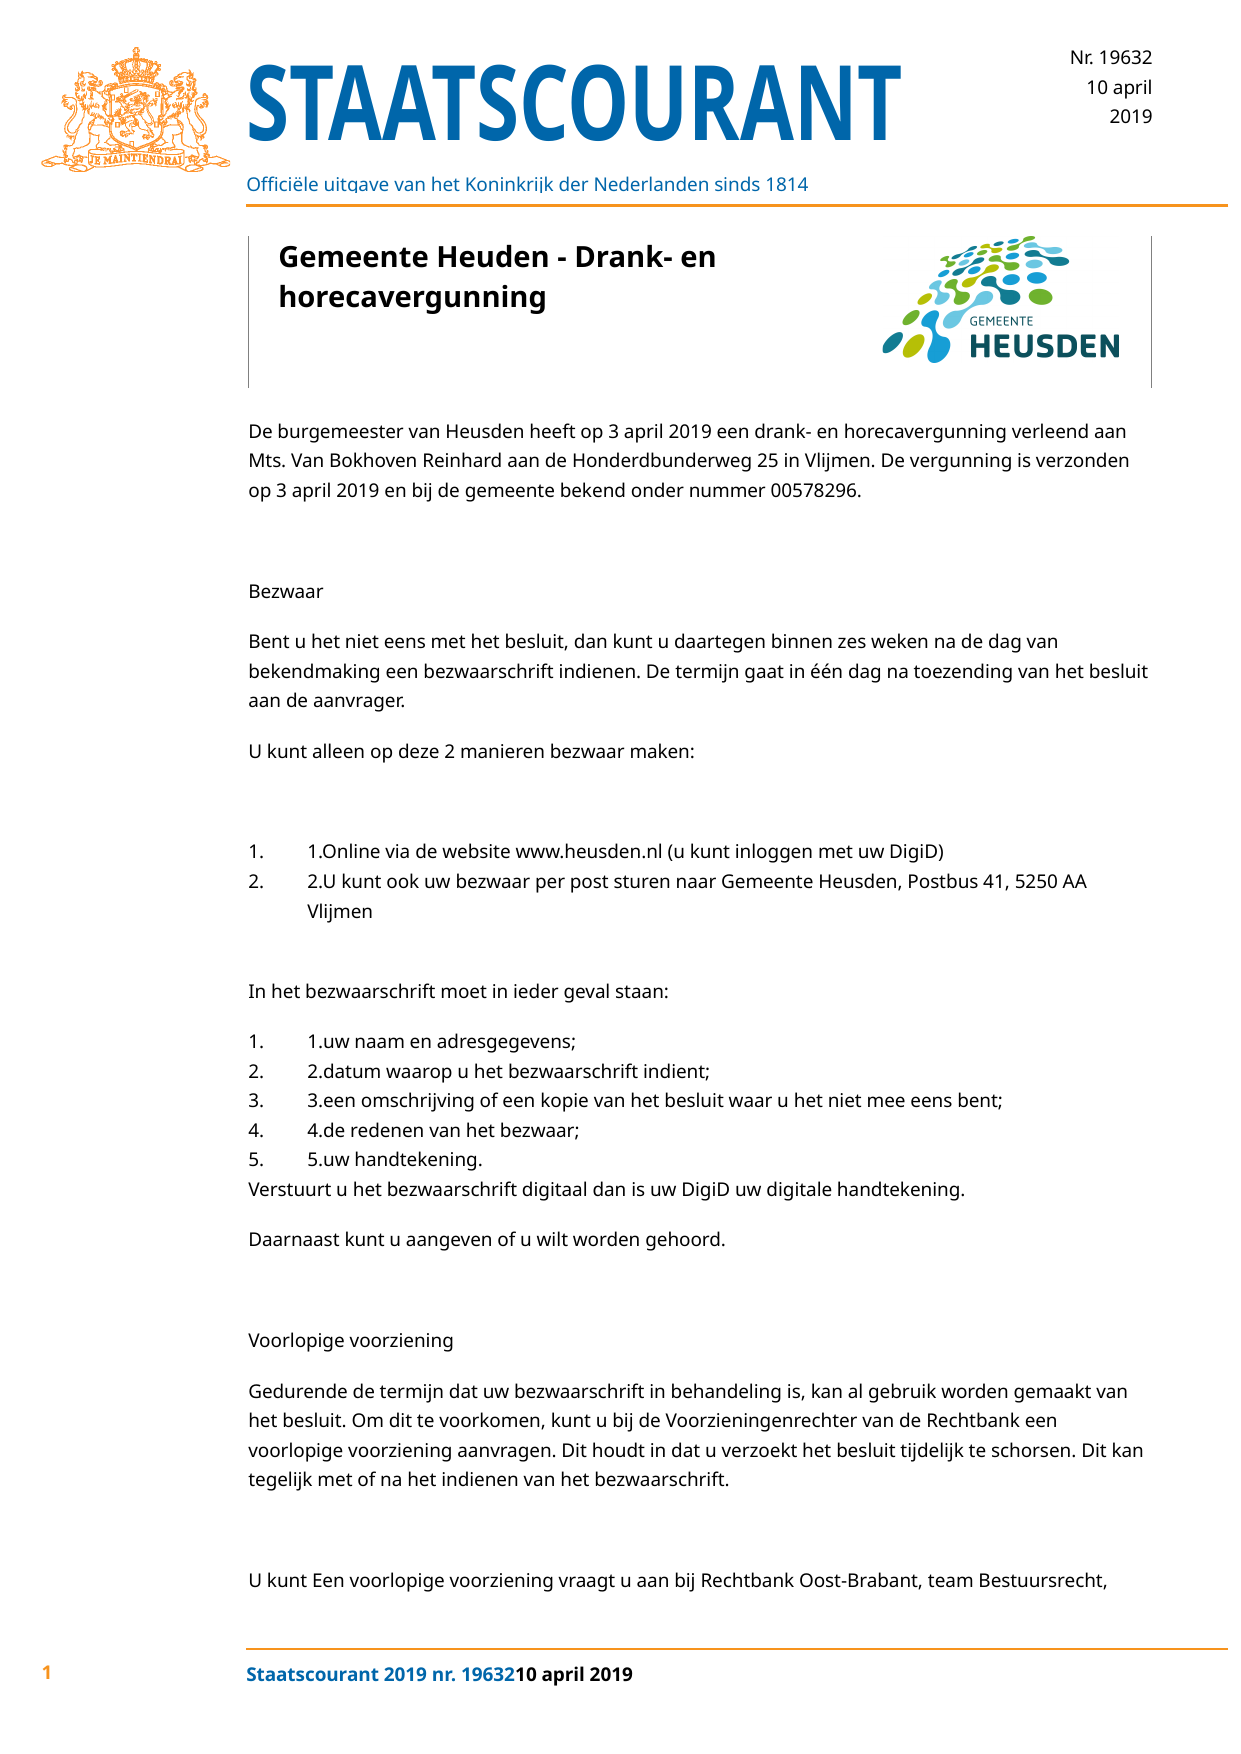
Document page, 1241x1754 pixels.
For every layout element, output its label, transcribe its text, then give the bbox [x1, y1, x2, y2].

text Gedurende de termijn dat uw bezwaarschrift in behandeling is, kan al gebruik worden gemaakt van het besluit. Om dit te voorkomen, kunt u bij de Voorzieningenrechter van de Rechtbank een voorlopige voorziening aanvragen. Dit houdt in dat u verzoekt het besluit tijdelijk te schorsen. Dit kan tegelijk met of na het indienen van het bezwaarschrift. [248, 1378, 1152, 1492]
table_header Gemeente Heuden - Drank- en horecavergunning [249, 236, 850, 388]
list 4.de redenen van het bezwaar; [248, 1117, 1152, 1143]
list 1.Online via de website www.heusden.nl (u kunt inloggen met uw DigiD) [248, 839, 1152, 864]
table_header [850, 236, 1151, 388]
list 1.uw naam en adresgegevens; [248, 1028, 1152, 1054]
text U kunt alleen op deze 2 manieren bezwaar maken: [248, 738, 1152, 763]
list 5.uw handtekening. [248, 1147, 1152, 1172]
text Daarnaast kunt u aangeven of u wilt worden gehoord. [248, 1227, 1152, 1252]
text Bezwaar [248, 578, 1152, 603]
text In het bezwaarschrift moet in ieder geval staan: [248, 978, 1152, 1003]
text De burgemeester van Heusden heeft op 3 april 2019 een drank- en horecavergunning verleend aan Mts. Van Bokhoven Reinhard aan de Honderdbunderweg 25 in Vlijmen. De vergunning is verzonden op 3 april 2019 en bij de gemeente bekend onder nummer 00578296. [248, 418, 1152, 503]
picture [41, 47, 231, 172]
text Voorlopige voorziening [248, 1327, 1152, 1353]
list 3.een omschrijving of een kopie van het besluit waar u het niet mee eens bent; [248, 1087, 1152, 1113]
text U kunt Een voorlopige voorziening vraagt u aan bij Rechtbank Oost-Brabant, team Bestuursrecht, [248, 1567, 1152, 1593]
list 2.U kunt ook uw bezwaar per post sturen naar Gemeente Heusden, Postbus 41, 5250 AA Vlijmen [248, 868, 1152, 923]
text Verstuurt u het bezwaarschrift digitaal dan is uw DigiD uw digitale handtekening. [248, 1176, 1152, 1202]
picture [882, 236, 1119, 363]
list 2.datum waarop u het bezwaarschrift indient; [248, 1058, 1152, 1083]
text Bent u het niet eens met het besluit, dan kunt u daartegen binnen zes weken na de dag van bekendmaking een bezwaarschrift indienen. De termijn gaat in één dag na toezending van het besluit aan de aanvrager. [248, 628, 1152, 713]
